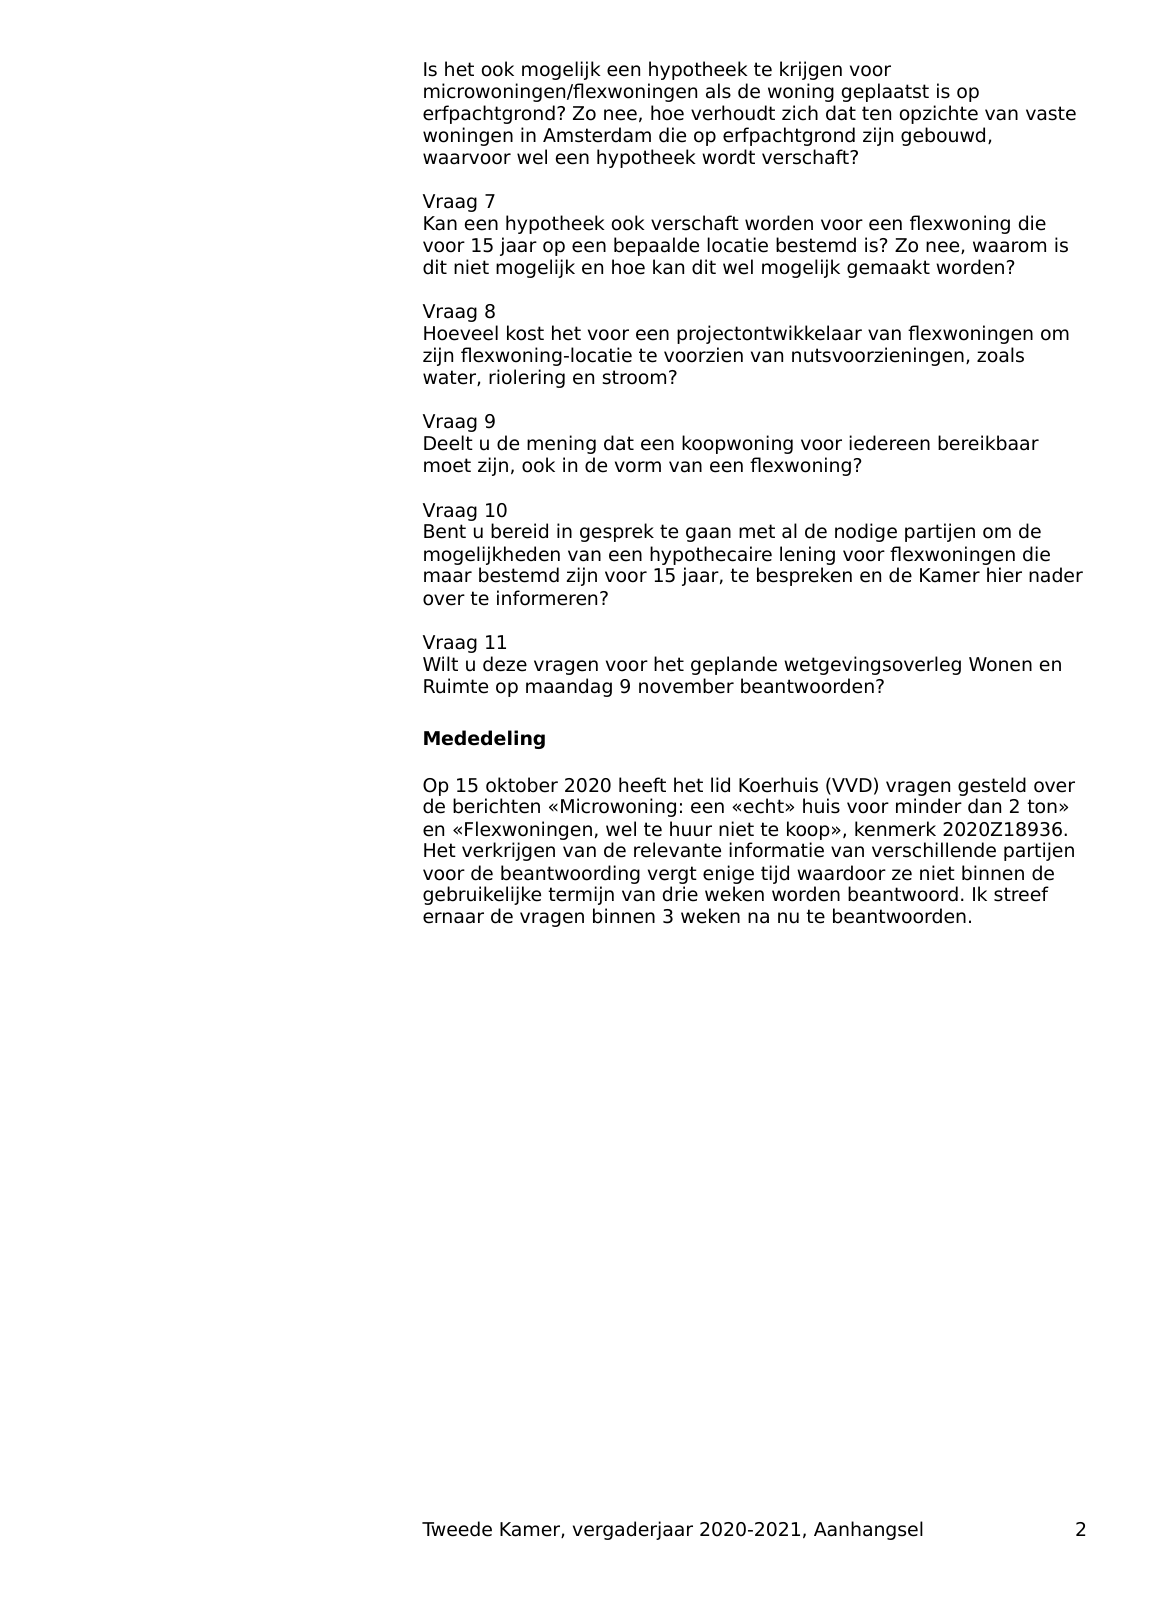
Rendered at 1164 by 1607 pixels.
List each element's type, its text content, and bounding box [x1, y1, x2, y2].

text Is het ook mogelijk een hypotheek te krijgen voor microwoningen/flexwoningen als de woning geplaatst is op erfpachtgrond? Zo nee, hoe verhoudt zich dat ten opzichte van vaste woningen in Amsterdam die op erfpachtgrond zijn gebouwd, waarvoor wel een hypotheek wordt verschaft? [422, 59, 1087, 169]
text Vraag 9 [422, 411, 1087, 433]
text Hoeveel kost het voor een projectontwikkelaar van flexwoningen om zijn flexwoning-locatie te voorzien van nutsvoorzieningen, zoals water, riolering en stroom? [422, 323, 1087, 389]
text Wilt u deze vragen voor het geplande wetgevingsoverleg Wonen en Ruimte op maandag 9 november beantwoorden? [422, 653, 1087, 697]
text Op 15 oktober 2020 heeft het lid Koerhuis (VVD) vragen gesteld over de berichten «Microwoning: een «echt» huis voor minder dan 2 ton» en «Flexwoningen, wel te huur niet te koop», kenmerk 2020Z18936. [422, 774, 1087, 840]
text Deelt u de mening dat een koopwoning voor iedereen bereikbaar moet zijn, ook in de vorm van een flexwoning? [422, 433, 1087, 477]
text Vraag 10 [422, 499, 1087, 521]
text Het verkrijgen van de relevante informatie van verschillende partijen voor de beantwoording vergt enige tijd waardoor ze niet binnen de gebruikelijke termijn van drie weken worden beantwoord. Ik streef ernaar de vragen binnen 3 weken na nu te beantwoorden. [422, 840, 1087, 928]
text Bent u bereid in gesprek te gaan met al de nodige partijen om de mogelijkheden van een hypothecaire lening voor flexwoningen die maar bestemd zijn voor 15 jaar, te bespreken en de Kamer hier nader over te informeren? [422, 521, 1087, 609]
subtitle Mededeling [422, 727, 1087, 749]
text Vraag 11 [422, 632, 1087, 653]
text Kan een hypotheek ook verschaft worden voor een flexwoning die voor 15 jaar op een bepaalde locatie bestemd is? Zo nee, waarom is dit niet mogelijk en hoe kan dit wel mogelijk gemaakt worden? [422, 213, 1087, 279]
text Vraag 8 [422, 301, 1087, 323]
text Vraag 7 [422, 191, 1087, 213]
